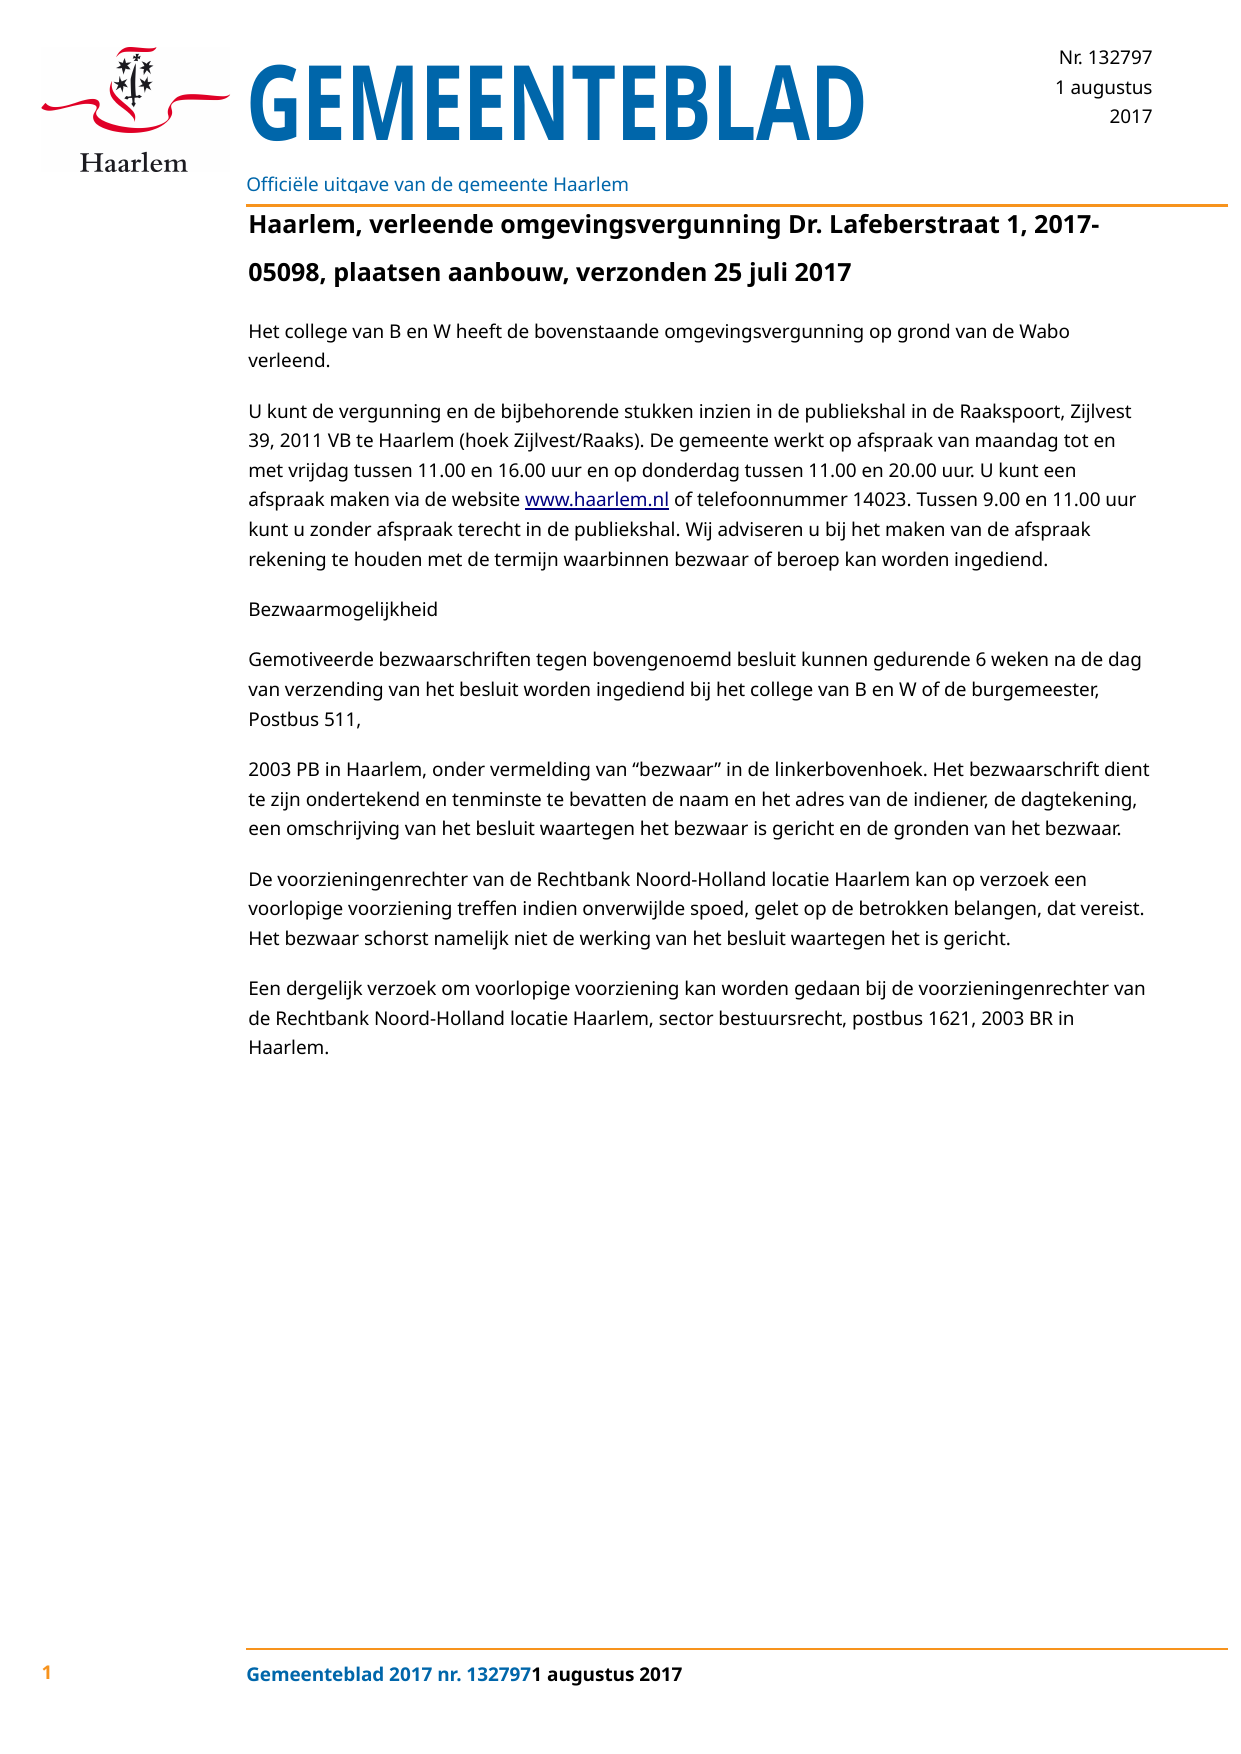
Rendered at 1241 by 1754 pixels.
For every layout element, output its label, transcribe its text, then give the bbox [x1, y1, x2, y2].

text Een dergelijk verzoek om voorlopige voorziening kan worden gedaan bij de voorzieningenrechter van de Rechtbank Noord-Holland locatie Haarlem, sector bestuursrecht, postbus 1621, 2003 BR in Haarlem. [248, 975, 1152, 1060]
text Gemotiveerde bezwaarschriften tegen bovengenoemd besluit kunnen gedurende 6 weken na de dag van verzending van het besluit worden ingediend bij het college van B en W of de burgemeester, Postbus 511, [248, 647, 1152, 732]
text Haarlem, verleende omgevingsvergunning Dr. Lafeberstraat 1, 2017-05098, plaatsen aanbouw, verzonden 25 juli 2017 [248, 207, 1152, 288]
text U kunt de vergunning en de bijbehorende stukken inzien in de publiekshal in de Raakspoort, Zijlvest 39, 2011 VB te Haarlem (hoek Zijlvest/Raaks). De gemeente werkt op afspraak van maandag tot en met vrijdag tussen 11.00 en 16.00 uur en op donderdag tussen 11.00 en 20.00 uur. U kunt een afspraak maken via de website www.haarlem.nl of telefoonnummer 14023. Tussen 9.00 en 11.00 uur kunt u zonder afspraak terecht in de publiekshal. Wij adviseren u bij het maken van de afspraak rekening te houden met de termijn waarbinnen bezwaar of beroep kan worden ingediend. [248, 398, 1152, 572]
text 2003 PB in Haarlem, onder vermelding van “bezwaar” in de linkerbovenhoek. Het bezwaarschrift dient te zijn ondertekend en tenminste te bevatten de naam en het adres van de indiener, de dagtekening, een omschrijving van het besluit waartegen het bezwaar is gericht en de gronden van het bezwaar. [248, 756, 1152, 841]
text Bezwaarmogelijkheid [248, 596, 1152, 622]
picture [41, 47, 231, 172]
text De voorzieningenrechter van de Rechtbank Noord-Holland locatie Haarlem kan op verzoek een voorlopige voorziening treffen indien onverwijlde spoed, gelet op de betrokken belangen, dat vereist. Het bezwaar schorst namelijk niet de werking van het besluit waartegen het is gericht. [248, 866, 1152, 951]
text Het college van B en W heeft de bovenstaande omgevingsvergunning op grond van de Wabo verleend. [248, 318, 1152, 373]
